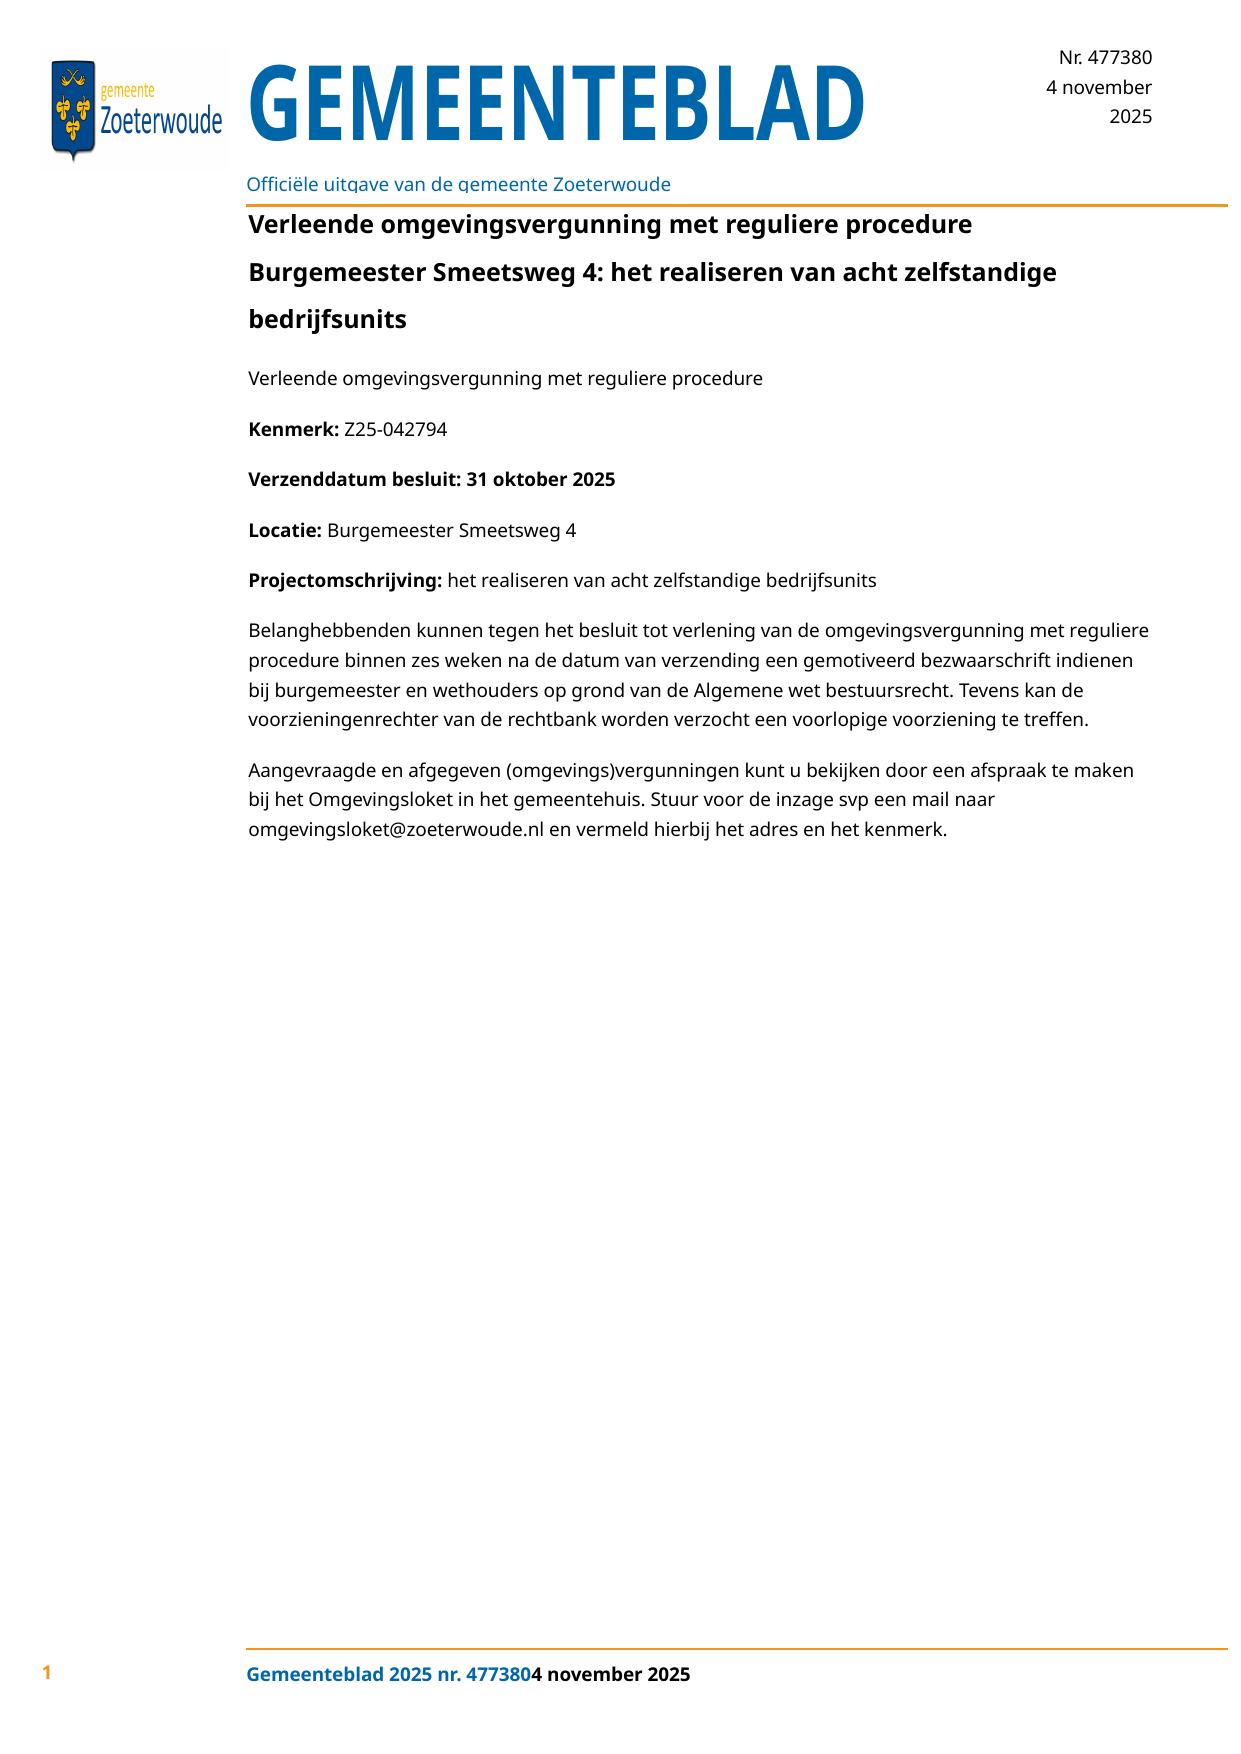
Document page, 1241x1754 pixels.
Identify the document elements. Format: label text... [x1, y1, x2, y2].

picture [41, 47, 231, 172]
text Verleende omgevingsvergunning met reguliere procedure [248, 366, 1152, 391]
text Kenmerk: Z25-042794 [248, 416, 1152, 442]
text Belanghebbenden kunnen tegen het besluit tot verlening van de omgevingsvergunning met reguliere procedure binnen zes weken na de datum van verzending een gemotiveerd bezwaarschrift indienen bij burgemeester en wethouders op grond van de Algemene wet bestuursrecht. Tevens kan de voorzieningenrechter van de rechtbank worden verzocht een voorlopige voorziening te treffen. [248, 618, 1152, 732]
text Projectomschrijving: het realiseren van acht zelfstandige bedrijfsunits [248, 567, 1152, 593]
text Aangevraagde en afgegeven (omgevings)vergunningen kunt u bekijken door een afspraak te maken bij het Omgevingsloket in het gemeentehuis. Stuur voor de inzage svp een mail naar omgevingsloket@zoeterwoude.nl en vermeld hierbij het adres en het kenmerk. [248, 757, 1152, 842]
text Verleende omgevingsvergunning met reguliere procedure Burgemeester Smeetsweg 4: het realiseren van acht zelfstandige bedrijfsunits [248, 207, 1152, 336]
text Locatie: Burgemeester Smeetsweg 4 [248, 517, 1152, 542]
text Verzenddatum besluit: 31 oktober 2025 [248, 466, 1152, 492]
